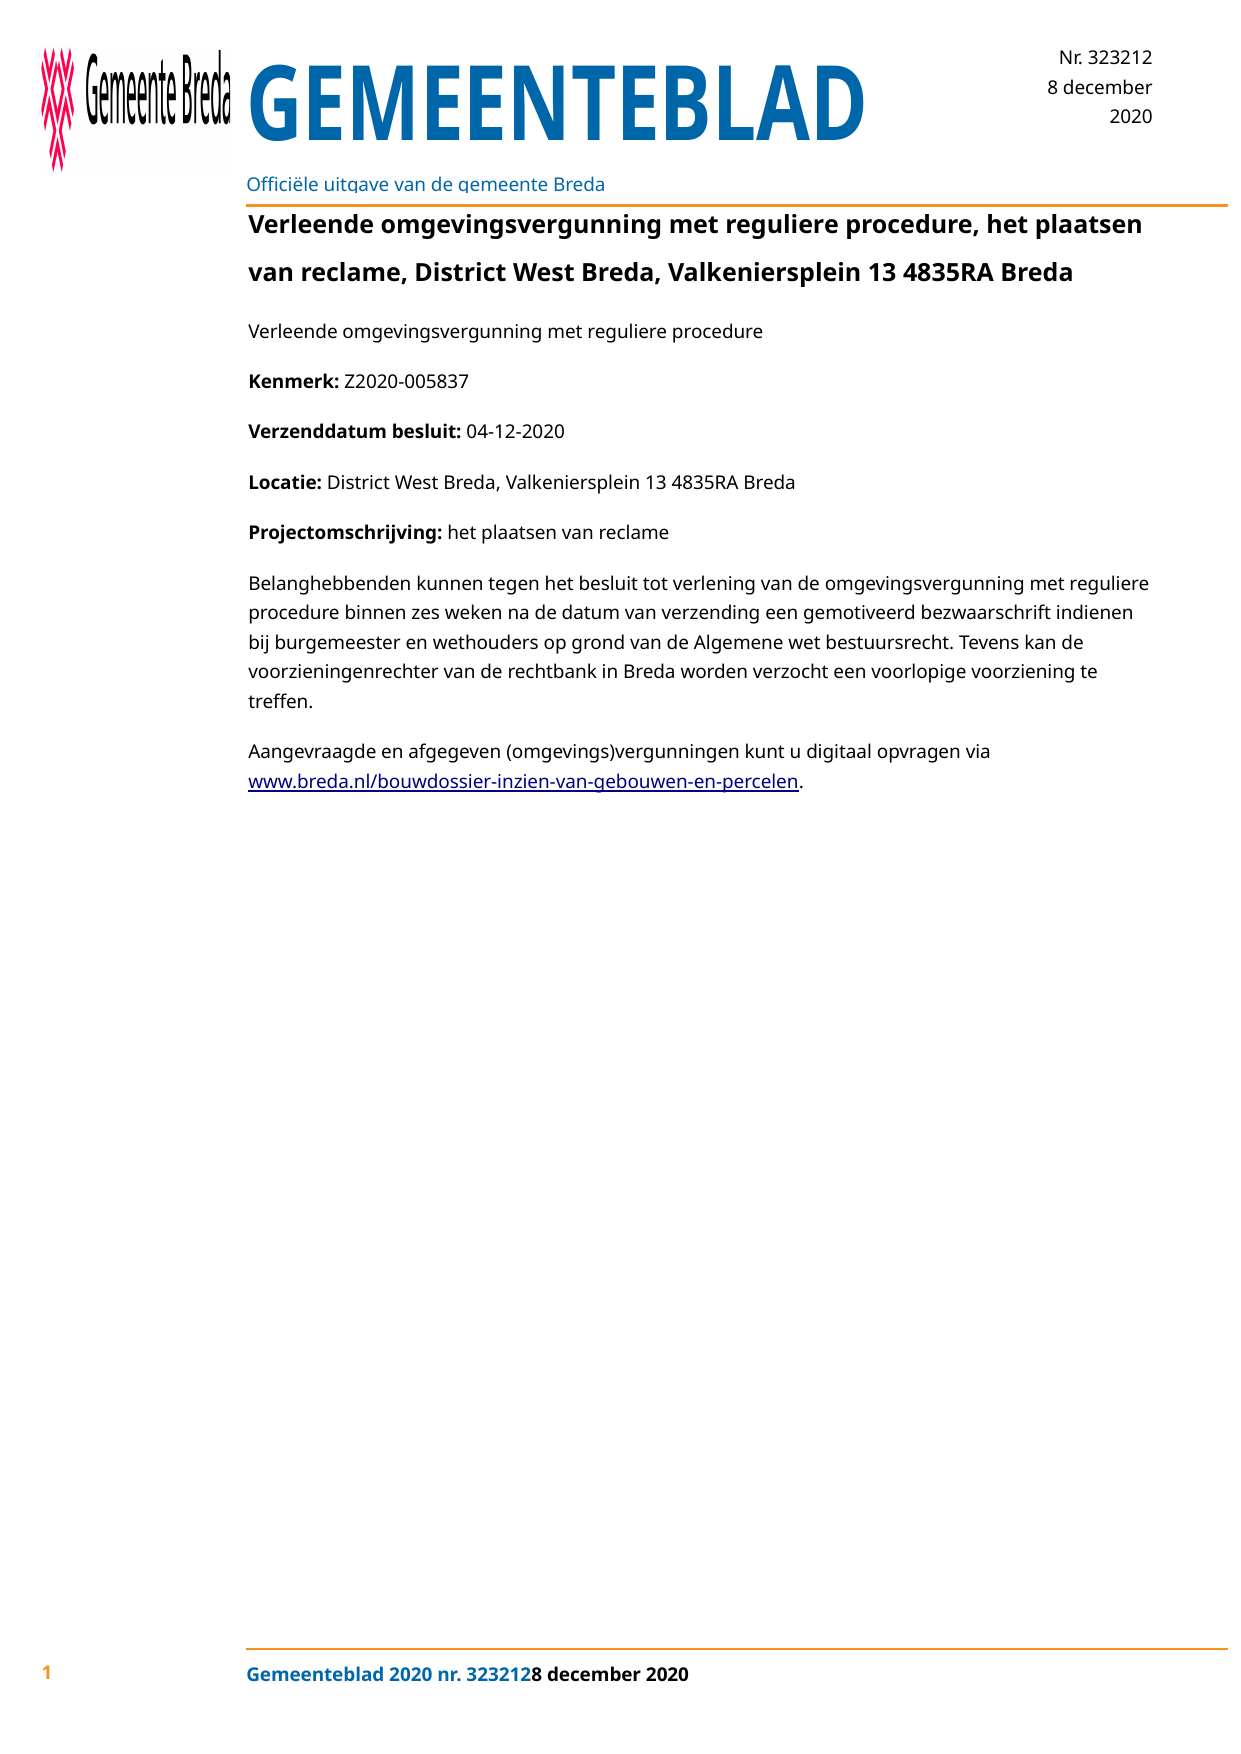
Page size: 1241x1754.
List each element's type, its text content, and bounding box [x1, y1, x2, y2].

picture [41, 47, 231, 172]
text Kenmerk: Z2020-005837 [248, 368, 1152, 394]
text Verleende omgevingsvergunning met reguliere procedure, het plaatsen van reclame, District West Breda, Valkeniersplein 13 4835RA Breda [248, 207, 1152, 288]
text Verleende omgevingsvergunning met reguliere procedure [248, 318, 1152, 344]
text Verzenddatum besluit: 04-12-2020 [248, 419, 1152, 444]
text Projectomschrijving: het plaatsen van reclame [248, 519, 1152, 545]
text Aangevraagde en afgegeven (omgevings)vergunningen kunt u digitaal opvragen via www.breda.nl/bouwdossier-inzien-van-gebouwen-en-percelen. [248, 739, 1152, 794]
text Belanghebbenden kunnen tegen het besluit tot verlening van de omgevingsvergunning met reguliere procedure binnen zes weken na de datum van verzending een gemotiveerd bezwaarschrift indienen bij burgemeester en wethouders op grond van de Algemene wet bestuursrecht. Tevens kan de voorzieningenrechter van de rechtbank in Breda worden verzocht een voorlopige voorziening te treffen. [248, 570, 1152, 714]
text Locatie: District West Breda, Valkeniersplein 13 4835RA Breda [248, 469, 1152, 495]
